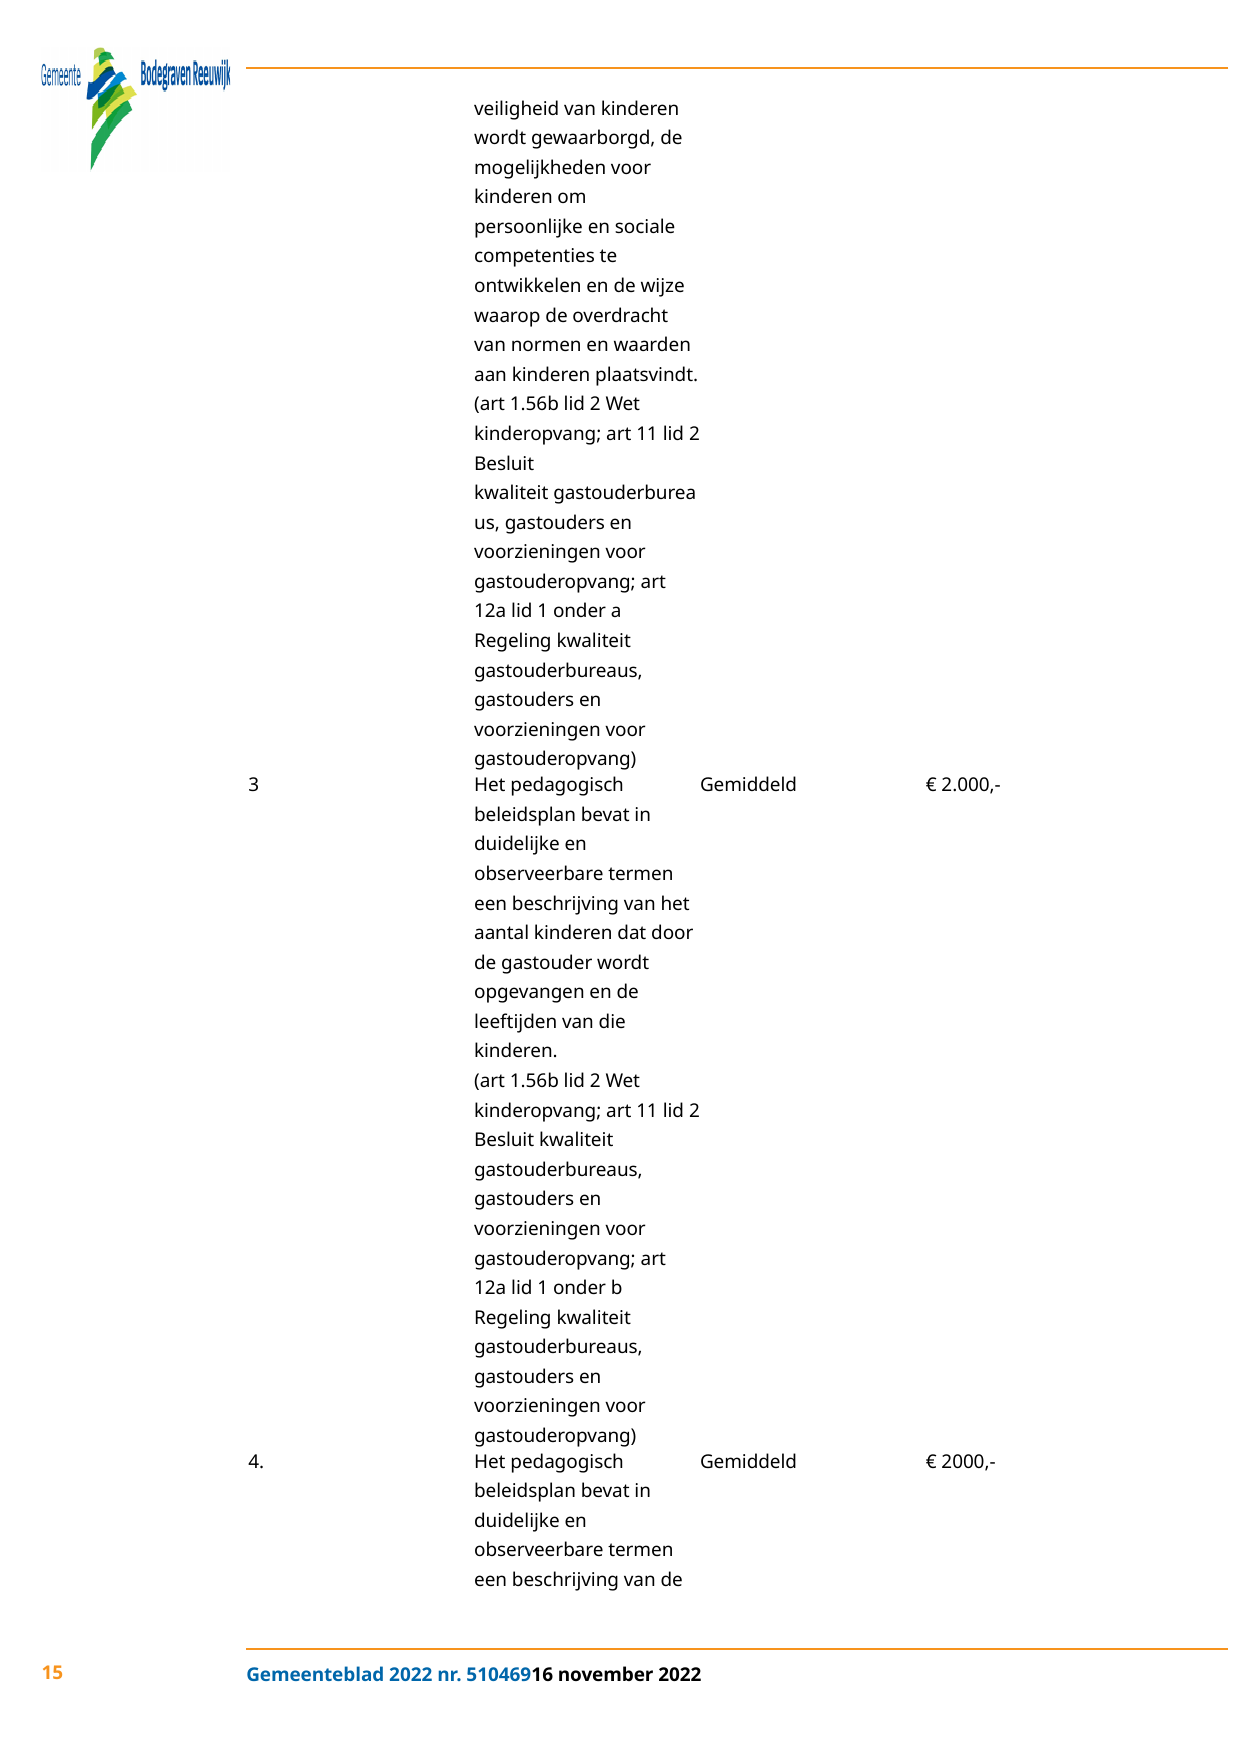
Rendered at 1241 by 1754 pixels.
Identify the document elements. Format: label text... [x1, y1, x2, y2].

table_cell Het pedagogisch beleidsplan bevat in duidelijke en observeerbare termen een beschrijving van het aantal kinderen dat door de gastouder wordt opgevangen en de leeftijden van die kinderen. (art 1.56b lid 2 Wet kinderopvang; art 11 lid 2 Besluit kwaliteit gastouderbureaus, gastouders en voorzieningen voor gastouderopvang; art 12a lid 1 onder b Regeling kwaliteit gastouderbureaus, gastouders en voorzieningen voor gastouderopvang) [474, 771, 700, 1448]
table_cell € 2.000,- [926, 771, 1152, 1448]
table_cell Het pedagogisch beleidsplan bevat in duidelijke en observeerbare termen een beschrijving van de [474, 1448, 700, 1592]
picture [41, 47, 231, 172]
table_cell veiligheid van kinderen wordt gewaarborgd, de mogelijkheden voor kinderen om persoonlijke en sociale competenties te ontwikkelen en de wijze waarop de overdracht van normen en waarden aan kinderen plaatsvindt. (art 1.56b lid 2 Wet kinderopvang; art 11 lid 2 Besluit kwaliteit gastouderbureaus, gastouders en voorzieningen voor gastouderopvang; art 12a lid 1 onder a Regeling kwaliteit gastouderbureaus, gastouders en voorzieningen voor gastouderopvang) [474, 95, 700, 771]
table_cell [700, 95, 926, 771]
table_cell Gemiddeld [700, 771, 926, 1448]
table_cell Gemiddeld [700, 1448, 926, 1592]
table_cell 4. [248, 1448, 474, 1592]
table_cell [926, 95, 1152, 771]
table_cell 3 [248, 771, 474, 1448]
table_cell [248, 95, 474, 771]
table_cell € 2000,- [926, 1448, 1152, 1592]
